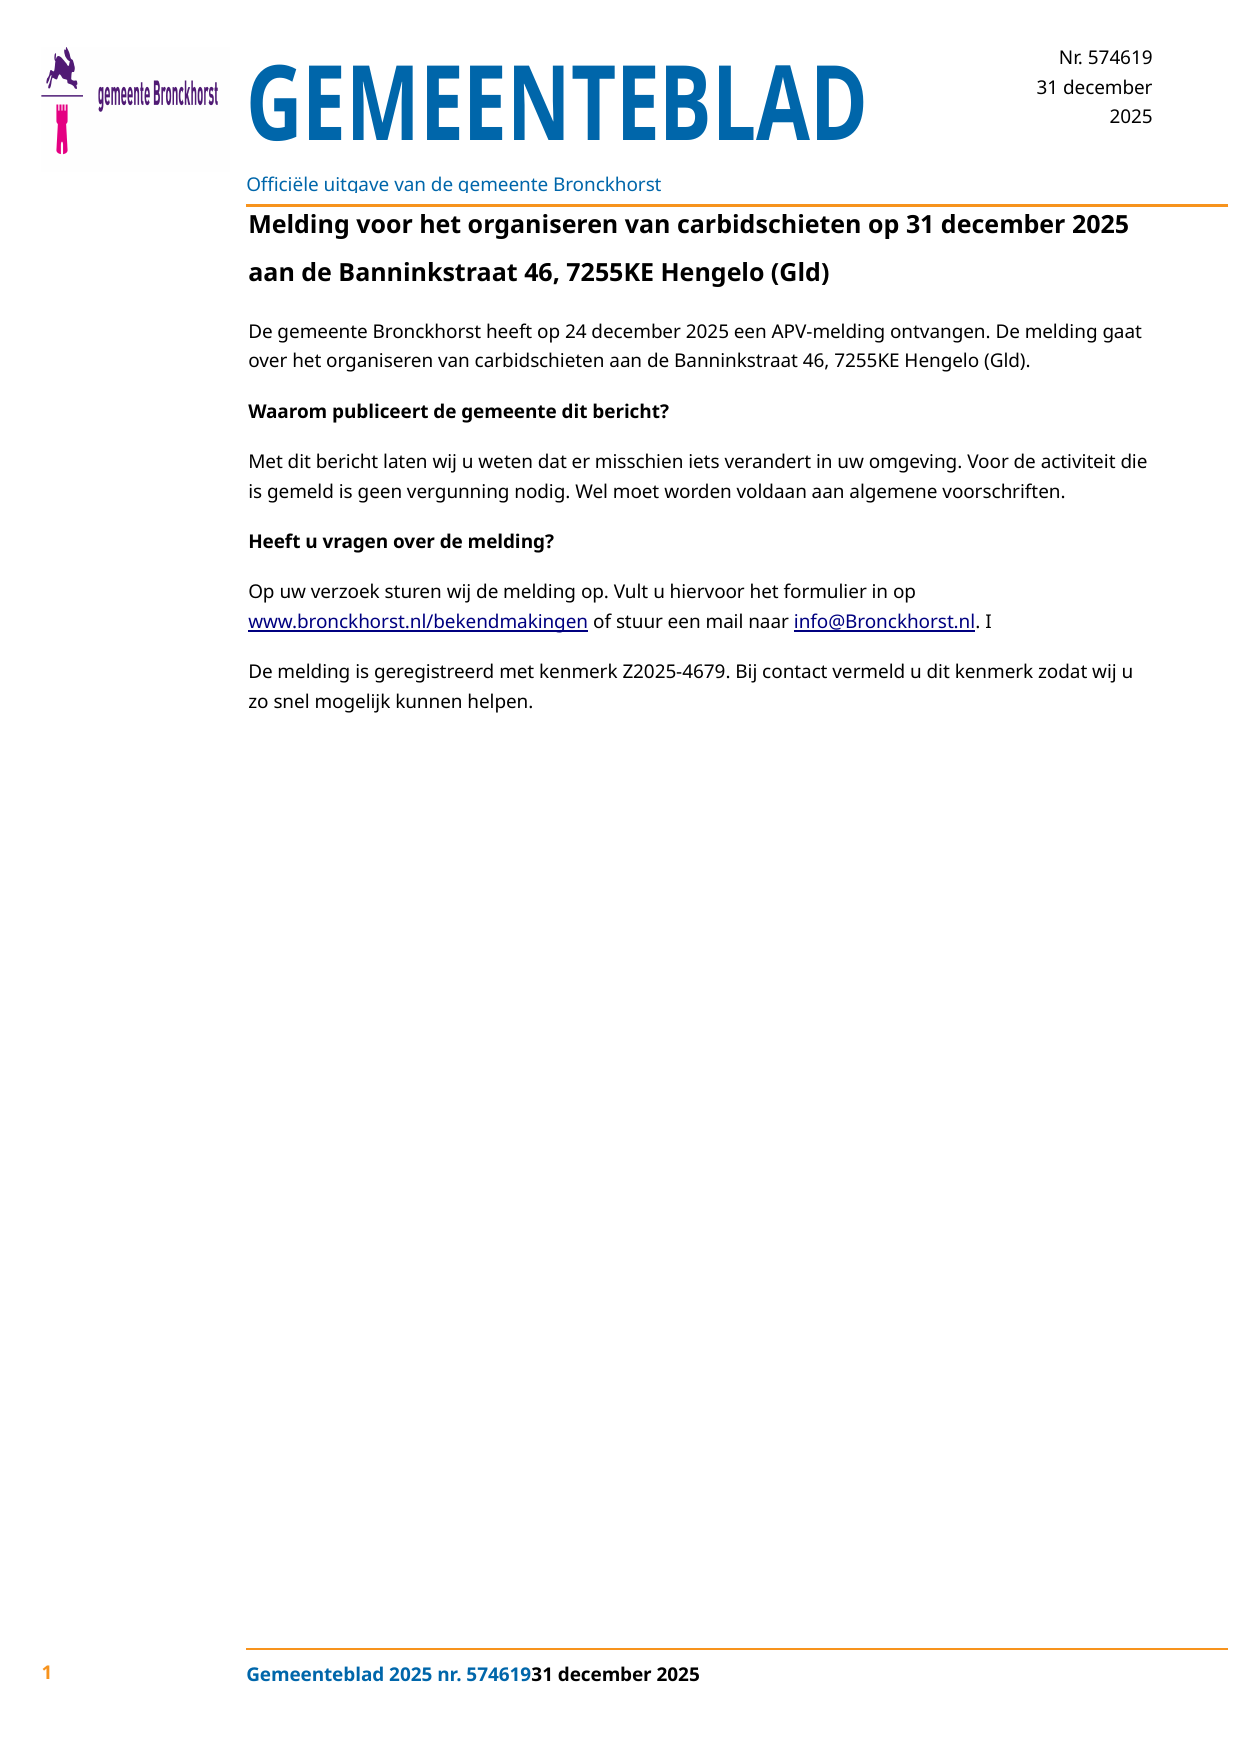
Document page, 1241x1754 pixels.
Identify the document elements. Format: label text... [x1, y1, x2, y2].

text Met dit bericht laten wij u weten dat er misschien iets verandert in uw omgeving. Voor de activiteit die is gemeld is geen vergunning nodig. Wel moet worden voldaan aan algemene voorschriften. [248, 448, 1152, 504]
text Heeft u vragen over de melding? [248, 528, 1152, 554]
text Melding voor het organiseren van carbidschieten op 31 december 2025 aan de Banninkstraat 46, 7255KE Hengelo (Gld) [248, 207, 1152, 288]
text Waarom publiceert de gemeente dit bericht? [248, 398, 1152, 424]
picture [41, 47, 231, 172]
text De gemeente Bronckhorst heeft op 24 december 2025 een APV-melding ontvangen. De melding gaat over het organiseren van carbidschieten aan de Banninkstraat 46, 7255KE Hengelo (Gld). [248, 318, 1152, 373]
text De melding is geregistreerd met kenmerk Z2025-4679. Bij contact vermeld u dit kenmerk zodat wij u zo snel mogelijk kunnen helpen. [248, 659, 1152, 714]
text Op uw verzoek sturen wij de melding op. Vult u hiervoor het formulier in op www.bronckhorst.nl/bekendmakingen of stuur een mail naar info@Bronckhorst.nl. I [248, 579, 1152, 634]
